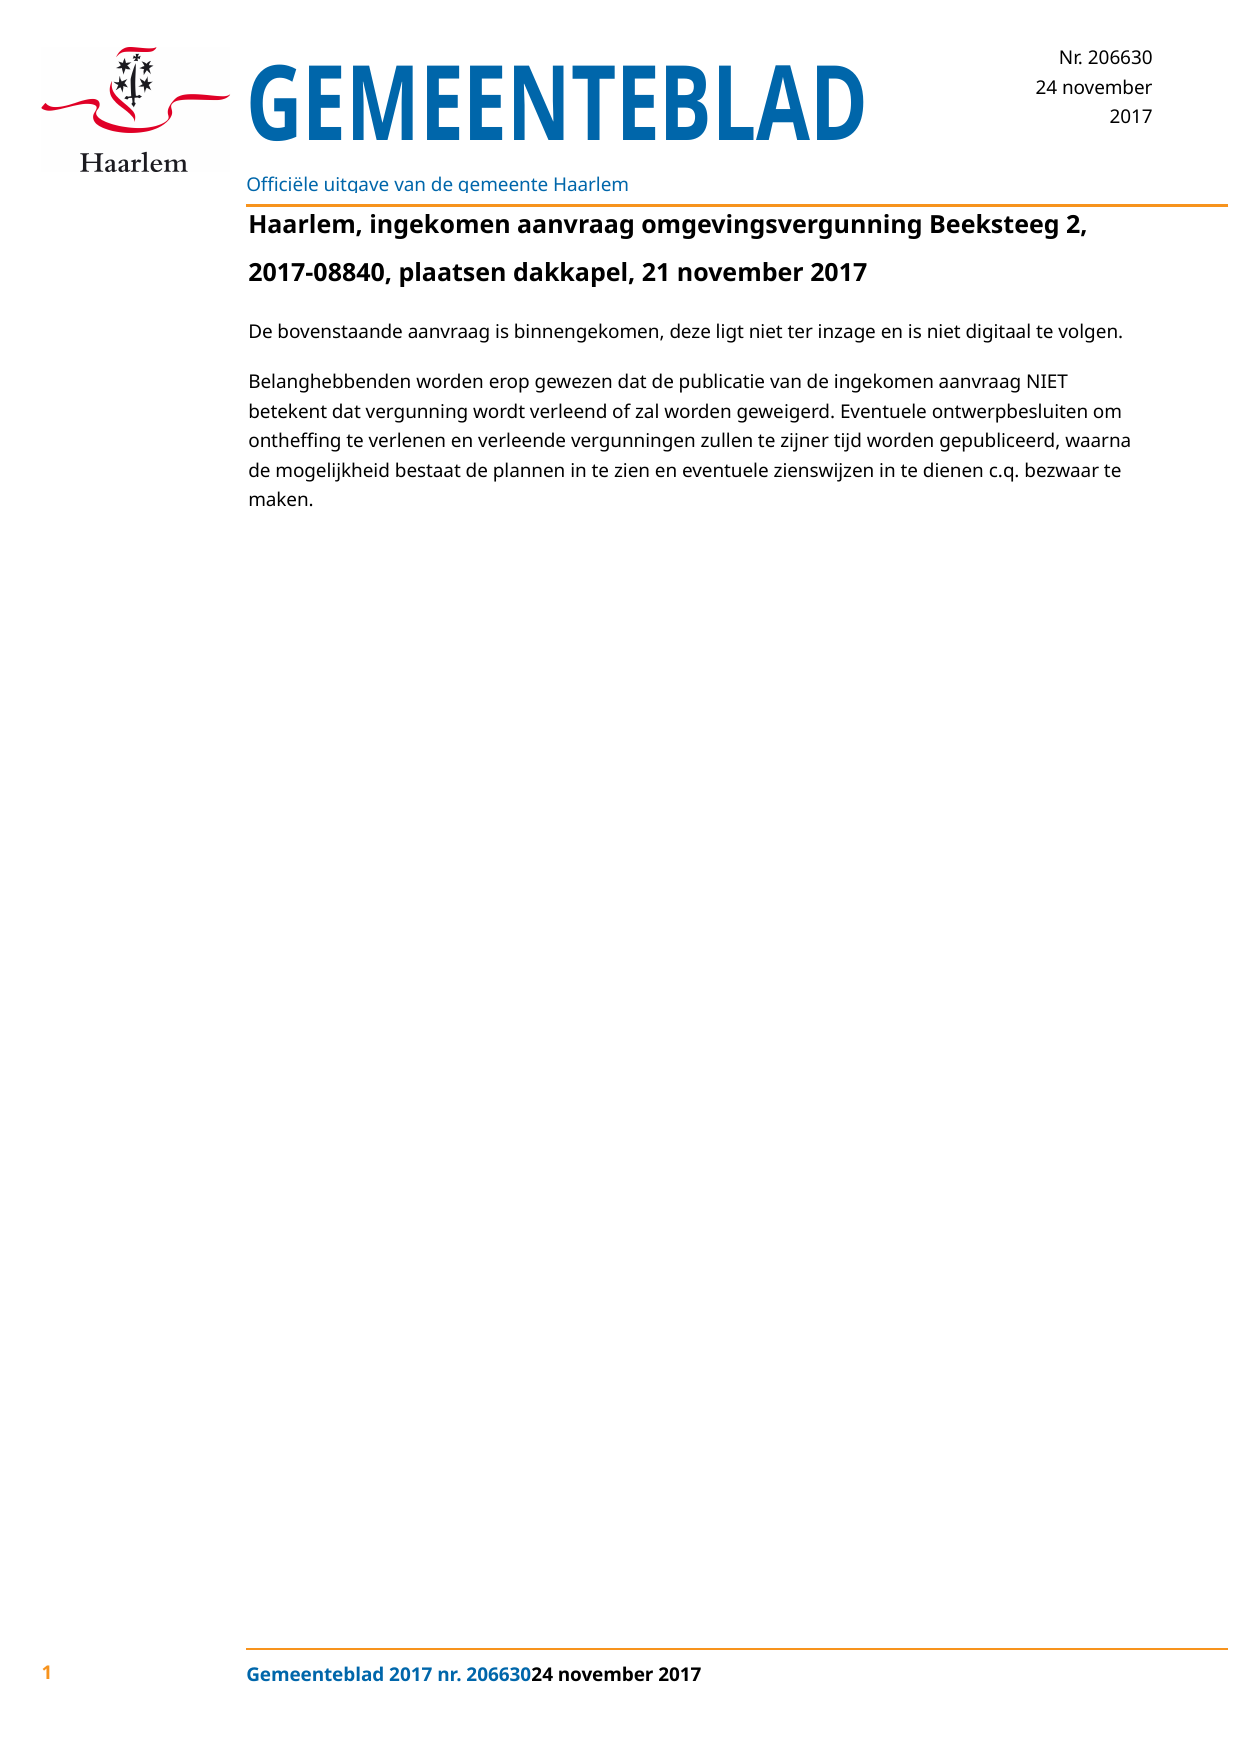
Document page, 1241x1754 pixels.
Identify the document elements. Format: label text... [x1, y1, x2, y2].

text De bovenstaande aanvraag is binnengekomen, deze ligt niet ter inzage en is niet digitaal te volgen. [248, 318, 1152, 344]
picture [41, 47, 231, 172]
text Belanghebbenden worden erop gewezen dat de publicatie van de ingekomen aanvraag NIET betekent dat vergunning wordt verleend of zal worden geweigerd. Eventuele ontwerpbesluiten om ontheffing te verlenen en verleende vergunningen zullen te zijner tijd worden gepubliceerd, waarna de mogelijkheid bestaat de plannen in te zien en eventuele zienswijzen in te dienen c.q. bezwaar te maken. [248, 368, 1152, 512]
text Haarlem, ingekomen aanvraag omgevingsvergunning Beeksteeg 2, 2017-08840, plaatsen dakkapel, 21 november 2017 [248, 207, 1152, 288]
